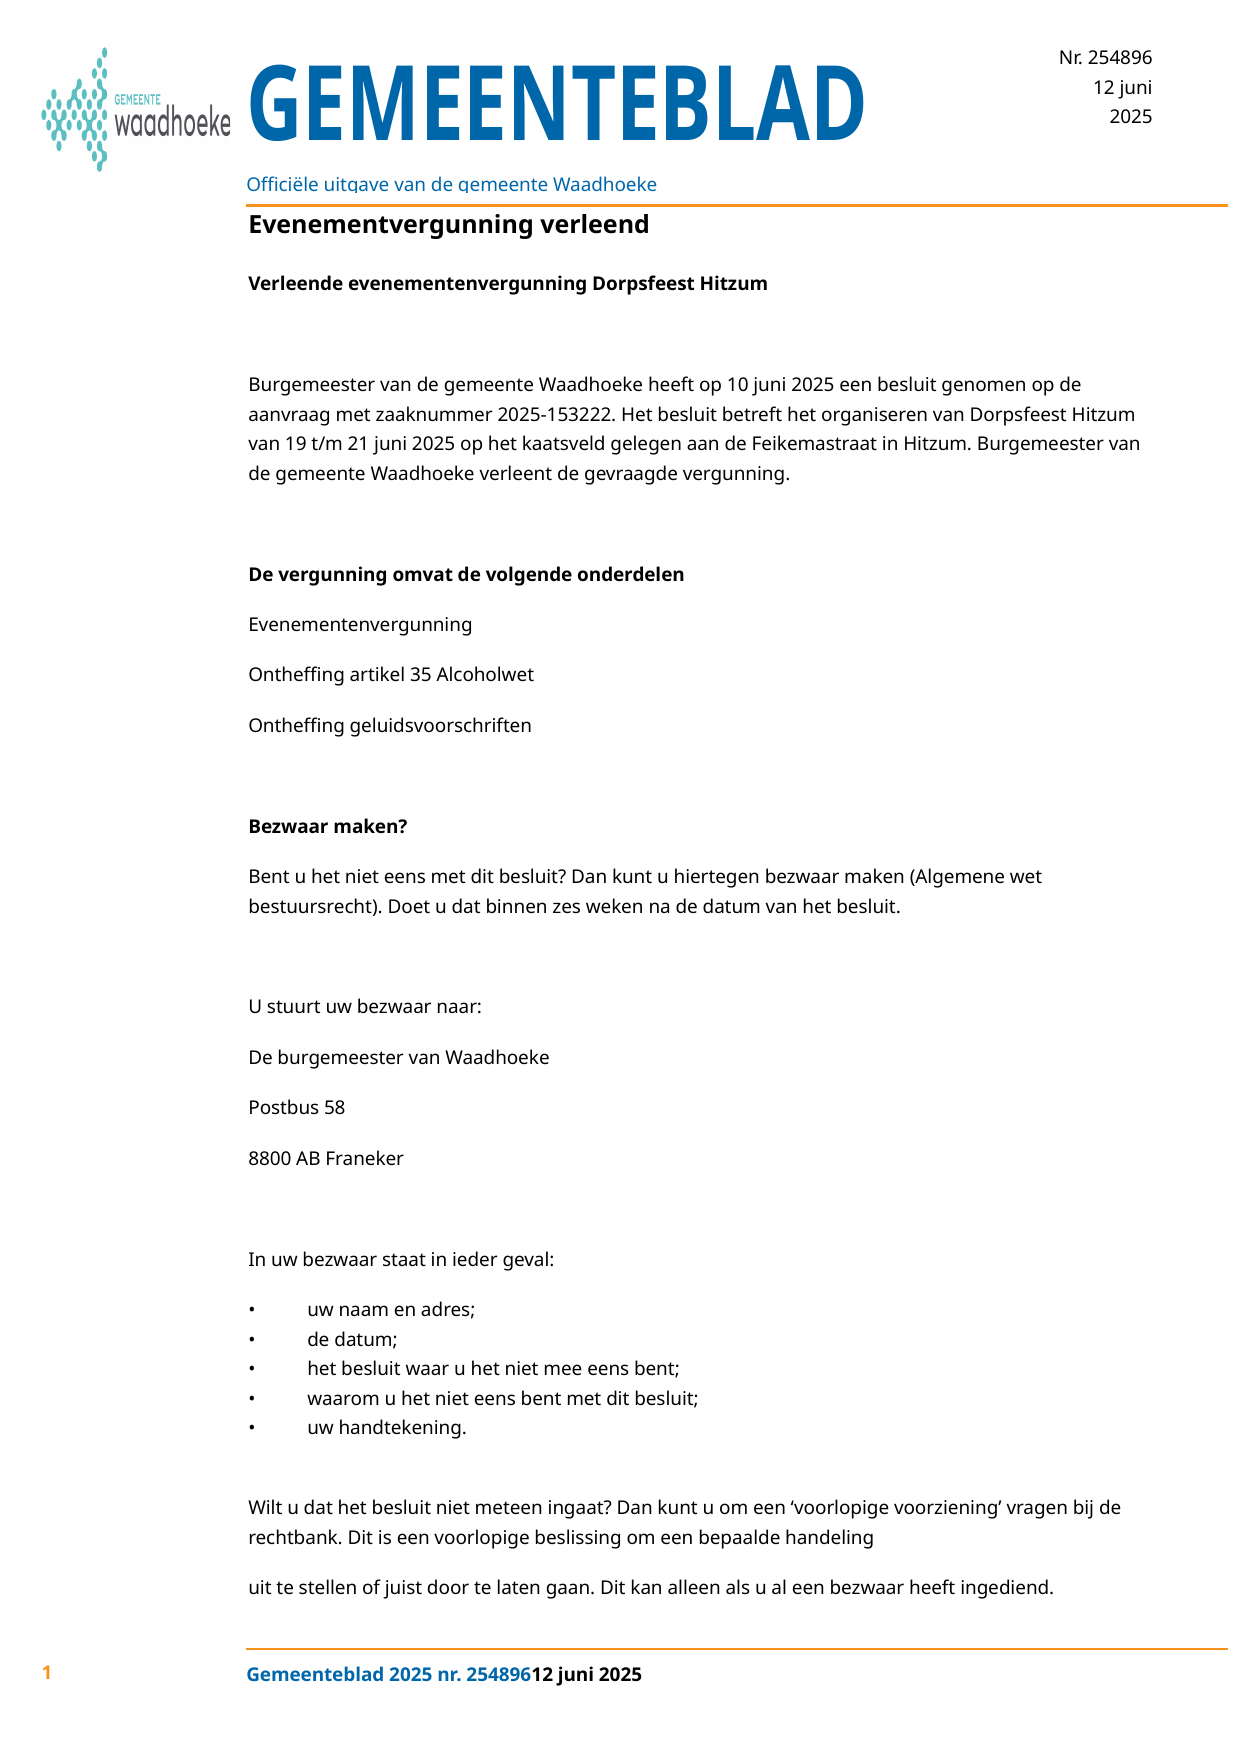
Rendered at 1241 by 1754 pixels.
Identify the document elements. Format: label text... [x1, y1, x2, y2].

text U stuurt uw bezwaar naar: [248, 994, 1152, 1019]
text Evenementvergunning verleend [248, 207, 1152, 241]
list de datum; [248, 1326, 1152, 1351]
picture [41, 47, 231, 172]
text Burgemeester van de gemeente Waadhoeke heeft op 10 juni 2025 een besluit genomen op de aanvraag met zaaknummer 2025-153222. Het besluit betreft het organiseren van Dorpsfeest Hitzum van 19 t/m 21 juni 2025 op het kaatsveld gelegen aan de Feikemastraat in Hitzum. Burgemeester van de gemeente Waadhoeke verleent de gevraagde vergunning. [248, 371, 1152, 486]
text Postbus 58 [248, 1094, 1152, 1120]
text uit te stellen of juist door te laten gaan. Dit kan alleen als u al een bezwaar heeft ingediend. [248, 1574, 1152, 1600]
text Ontheffing geluidsvoorschriften [248, 712, 1152, 738]
list uw handtekening. [248, 1414, 1152, 1440]
text Verleende evenementenvergunning Dorpsfeest Hitzum [248, 270, 1152, 296]
text Evenementenvergunning [248, 611, 1152, 637]
list het besluit waar u het niet mee eens bent; [248, 1355, 1152, 1381]
text Ontheffing artikel 35 Alcoholwet [248, 662, 1152, 687]
text In uw bezwaar staat in ieder geval: [248, 1246, 1152, 1271]
text Bent u het niet eens met dit besluit? Dan kunt u hiertegen bezwaar maken (Algemene wet bestuursrecht). Doet u dat binnen zes weken na de datum van het besluit. [248, 863, 1152, 918]
text De vergunning omvat de volgende onderdelen [248, 561, 1152, 586]
list uw naam en adres; [248, 1296, 1152, 1322]
text Wilt u dat het besluit niet meteen ingaat? Dan kunt u om een ‘voorlopige voorziening’ vragen bij de rechtbank. Dit is een voorlopige beslissing om een bepaalde handeling [248, 1494, 1152, 1550]
text De burgemeester van Waadhoeke [248, 1044, 1152, 1070]
text 8800 AB Franeker [248, 1145, 1152, 1171]
list waarom u het niet eens bent met dit besluit; [248, 1385, 1152, 1411]
text Bezwaar maken? [248, 813, 1152, 838]
